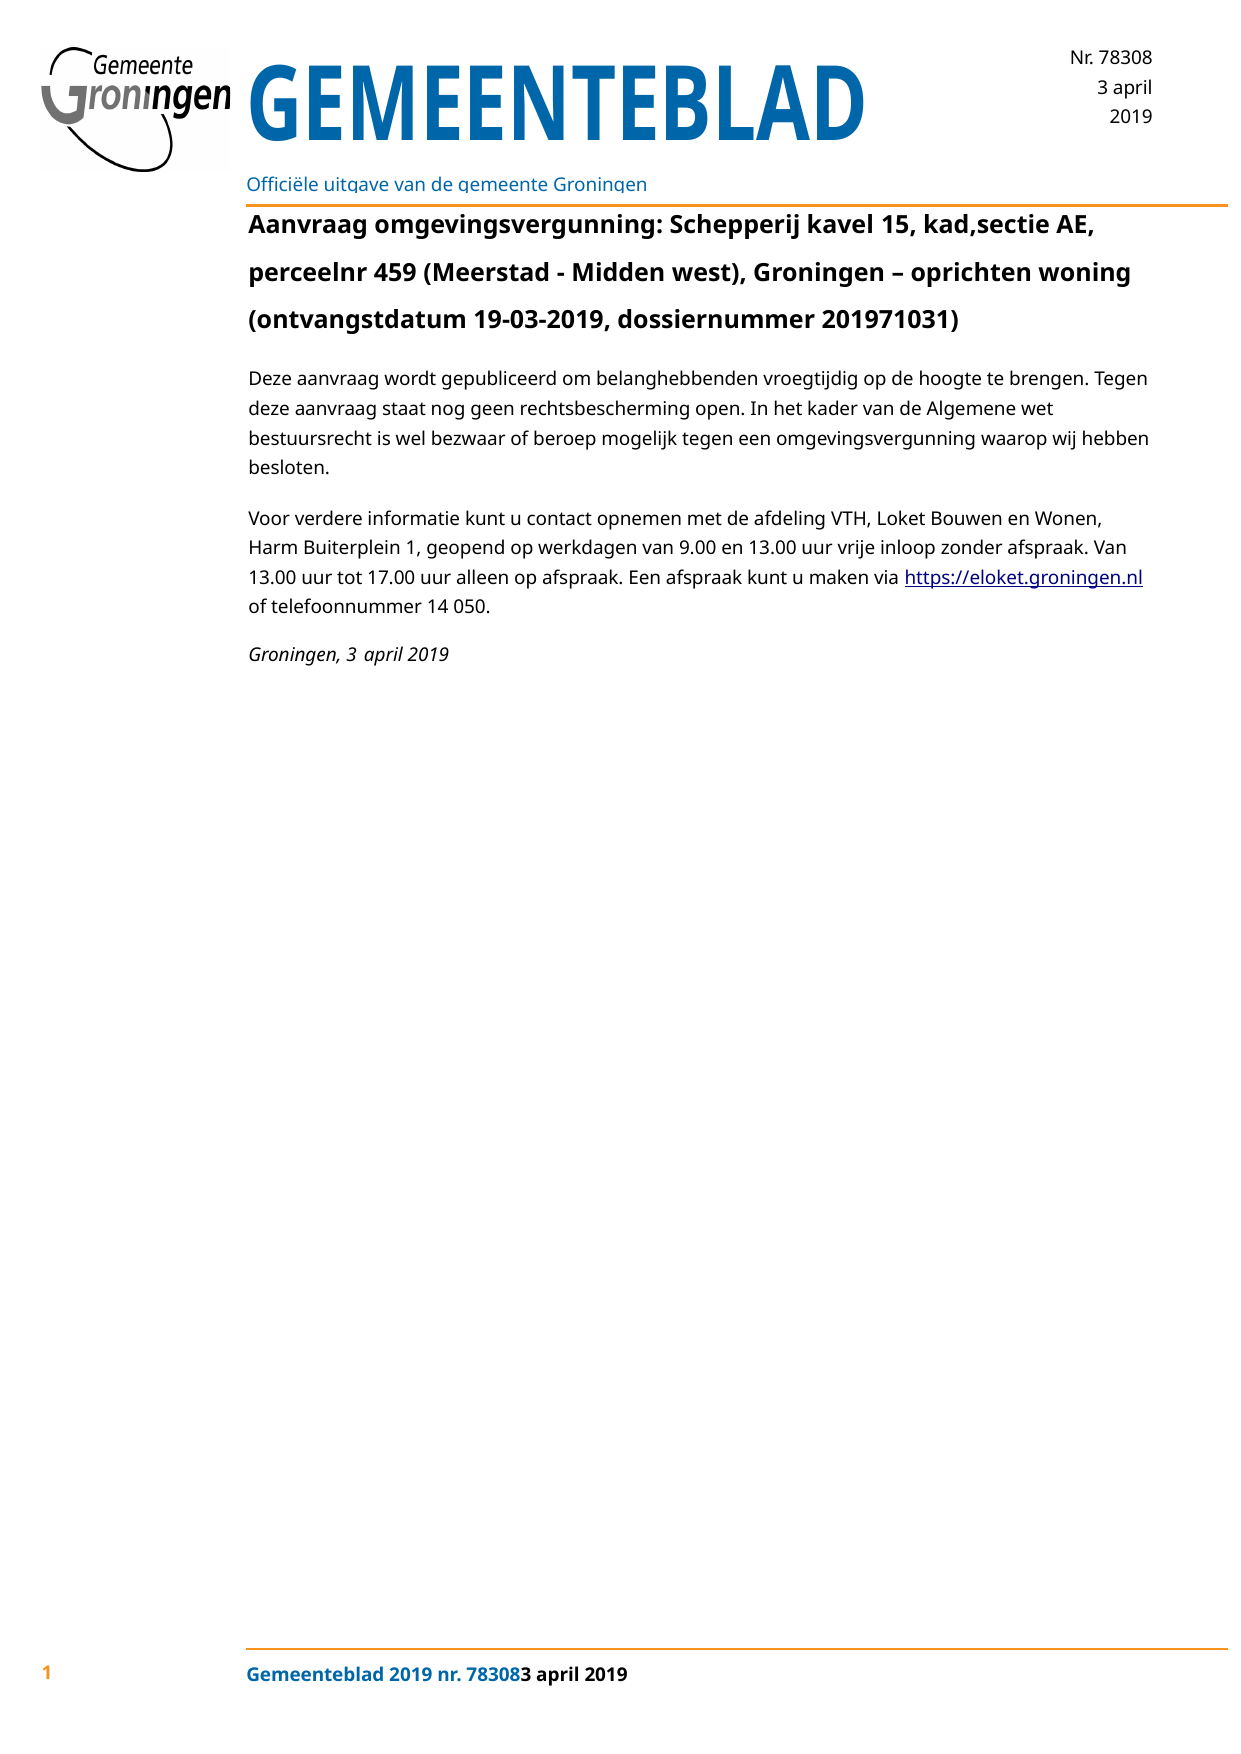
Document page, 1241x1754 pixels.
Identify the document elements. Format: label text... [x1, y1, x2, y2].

picture [41, 47, 231, 172]
text Voor verdere informatie kunt u contact opnemen met de afdeling VTH, Loket Bouwen en Wonen, Harm Buiterplein 1, geopend op werkdagen van 9.00 en 13.00 uur vrije inloop zonder afspraak. Van 13.00 uur tot 17.00 uur alleen op afspraak. Een afspraak kunt u maken via https://eloket.groningen.nl of telefoonnummer 14 050. [248, 505, 1152, 619]
text Deze aanvraag wordt gepubliceerd om belanghebbenden vroegtijdig op de hoogte te brengen. Tegen deze aanvraag staat nog geen rechtsbescherming open. In het kader van de Algemene wet bestuursrecht is wel bezwaar of beroep mogelijk tegen een omgevingsvergunning waarop wij hebben besloten. [248, 366, 1152, 480]
text Aanvraag omgevingsvergunning: Schepperij kavel 15, kad,sectie AE, perceelnr 459 (Meerstad - Midden west), Groningen – oprichten woning (ontvangstdatum 19-03-2019, dossiernummer 201971031) [248, 207, 1152, 336]
text Groningen, 3 april 2019 [248, 641, 1152, 667]
